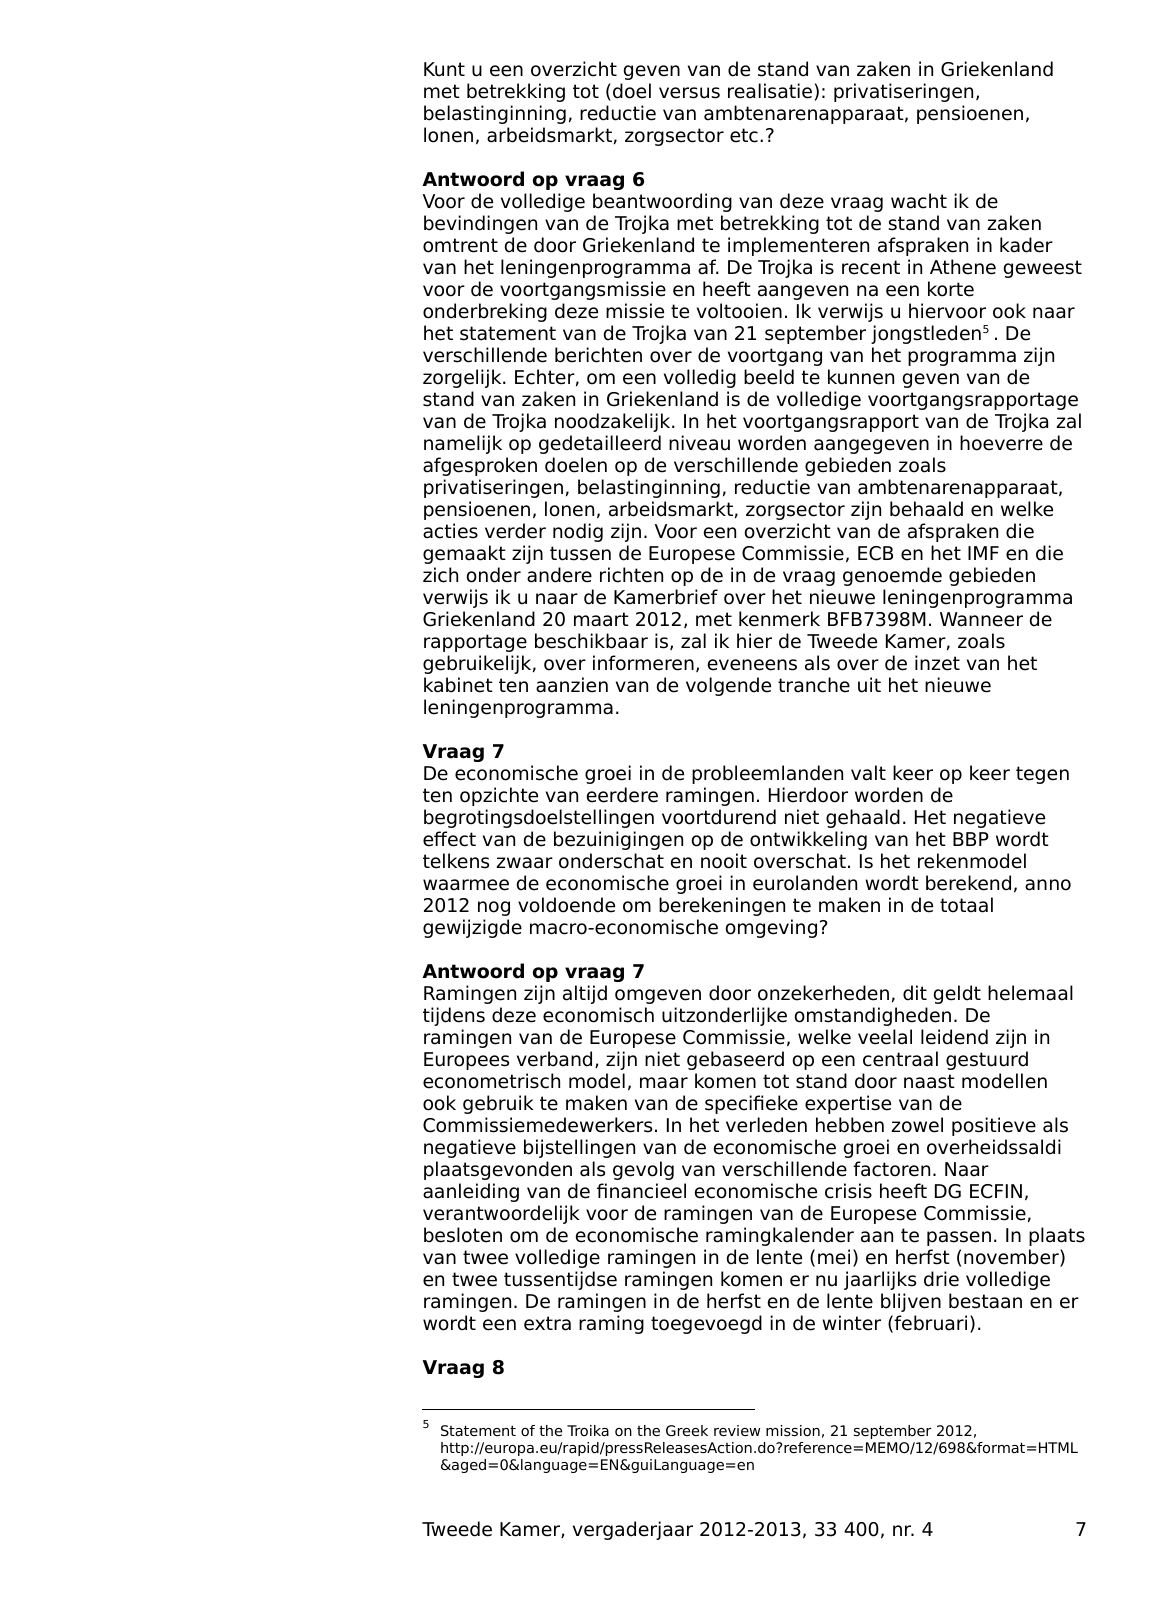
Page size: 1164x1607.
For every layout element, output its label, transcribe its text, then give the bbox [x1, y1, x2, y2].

text De economische groei in de probleemlanden valt keer op keer tegen ten opzichte van eerdere ramingen. Hierdoor worden de begrotingsdoelstellingen voortdurend niet gehaald. Het negatieve effect van de bezuinigingen op de ontwikkeling van het BBP wordt telkens zwaar onderschat en nooit overschat. Is het rekenmodel waarmee de economische groei in eurolanden wordt berekend, anno 2012 nog voldoende om berekeningen te maken in de totaal gewijzigde macro-economische omgeving? [422, 763, 1087, 939]
text Ramingen zijn altijd omgeven door onzekerheden, dit geldt helemaal tijdens deze economisch uitzonderlijke omstandigheden. De ramingen van de Europese Commissie, welke veelal leidend zijn in Europees verband, zijn niet gebaseerd op een centraal gestuurd econometrisch model, maar komen tot stand door naast modellen ook gebruik te maken van de specifieke expertise van de Commissiemedewerkers. In het verleden hebben zowel positieve als negatieve bijstellingen van de economische groei en overheidssaldi plaatsgevonden als gevolg van verschillende factoren. Naar aanleiding van de financieel economische crisis heeft DG ECFIN, verantwoordelijk voor de ramingen van de Europese Commissie, besloten om de economische ramingkalender aan te passen. In plaats van twee volledige ramingen in de lente (mei) en herfst (november) en twee tussentijdse ramingen komen er nu jaarlijks drie volledige ramingen. De ramingen in de herfst en de lente blijven bestaan en er wordt een extra raming toegevoegd in de winter (februari). [422, 983, 1087, 1334]
text Antwoord op vraag 7 [422, 961, 1087, 983]
text Kunt u een overzicht geven van de stand van zaken in Griekenland met betrekking tot (doel versus realisatie): privatiseringen, belastinginning, reductie van ambtenarenapparaat, pensioenen, lonen, arbeidsmarkt, zorgsector etc.? [422, 59, 1087, 147]
text Vraag 7 [422, 741, 1087, 763]
text Statement of the Troika on the Greek review mission, 21 september 2012, http://europa.eu/rapid/pressReleasesAction.do?reference=MEMO/12/698&format=HTML&aged=0&language=EN&guiLanguage=en [422, 1418, 1087, 1474]
text Voor de volledige beantwoording van deze vraag wacht ik de bevindingen van de Trojka met betrekking tot de stand van zaken omtrent de door Griekenland te implementeren afspraken in kader van het leningenprogramma af. De Trojka is recent in Athene geweest voor de voortgangsmissie en heeft aangeven na een korte onderbreking deze missie te voltooien. Ik verwijs u hiervoor ook naar het statement van de Trojka van 21 september jongstleden. De verschillende berichten over de voortgang van het programma zijn zorgelijk. Echter, om een volledig beeld te kunnen geven van de stand van zaken in Griekenland is de volledige voortgangsrapportage van de Trojka noodzakelijk. In het voortgangsrapport van de Trojka zal namelijk op gedetailleerd niveau worden aangegeven in hoeverre de afgesproken doelen op de verschillende gebieden zoals privatiseringen, belastinginning, reductie van ambtenarenapparaat, pensioenen, lonen, arbeidsmarkt, zorgsector zijn behaald en welke acties verder nodig zijn. Voor een overzicht van de afspraken die gemaakt zijn tussen de Europese Commissie, ECB en het IMF en die zich onder andere richten op de in de vraag genoemde gebieden verwijs ik u naar de Kamerbrief over het nieuwe leningenprogramma Griekenland 20 maart 2012, met kenmerk BFB7398M. Wanneer de rapportage beschikbaar is, zal ik hier de Tweede Kamer, zoals gebruikelijk, over informeren, eveneens als over de inzet van het kabinet ten aanzien van de volgende tranche uit het nieuwe leningenprogramma. [422, 191, 1087, 719]
text Vraag 8 [422, 1357, 1087, 1379]
text Antwoord op vraag 6 [422, 169, 1087, 191]
